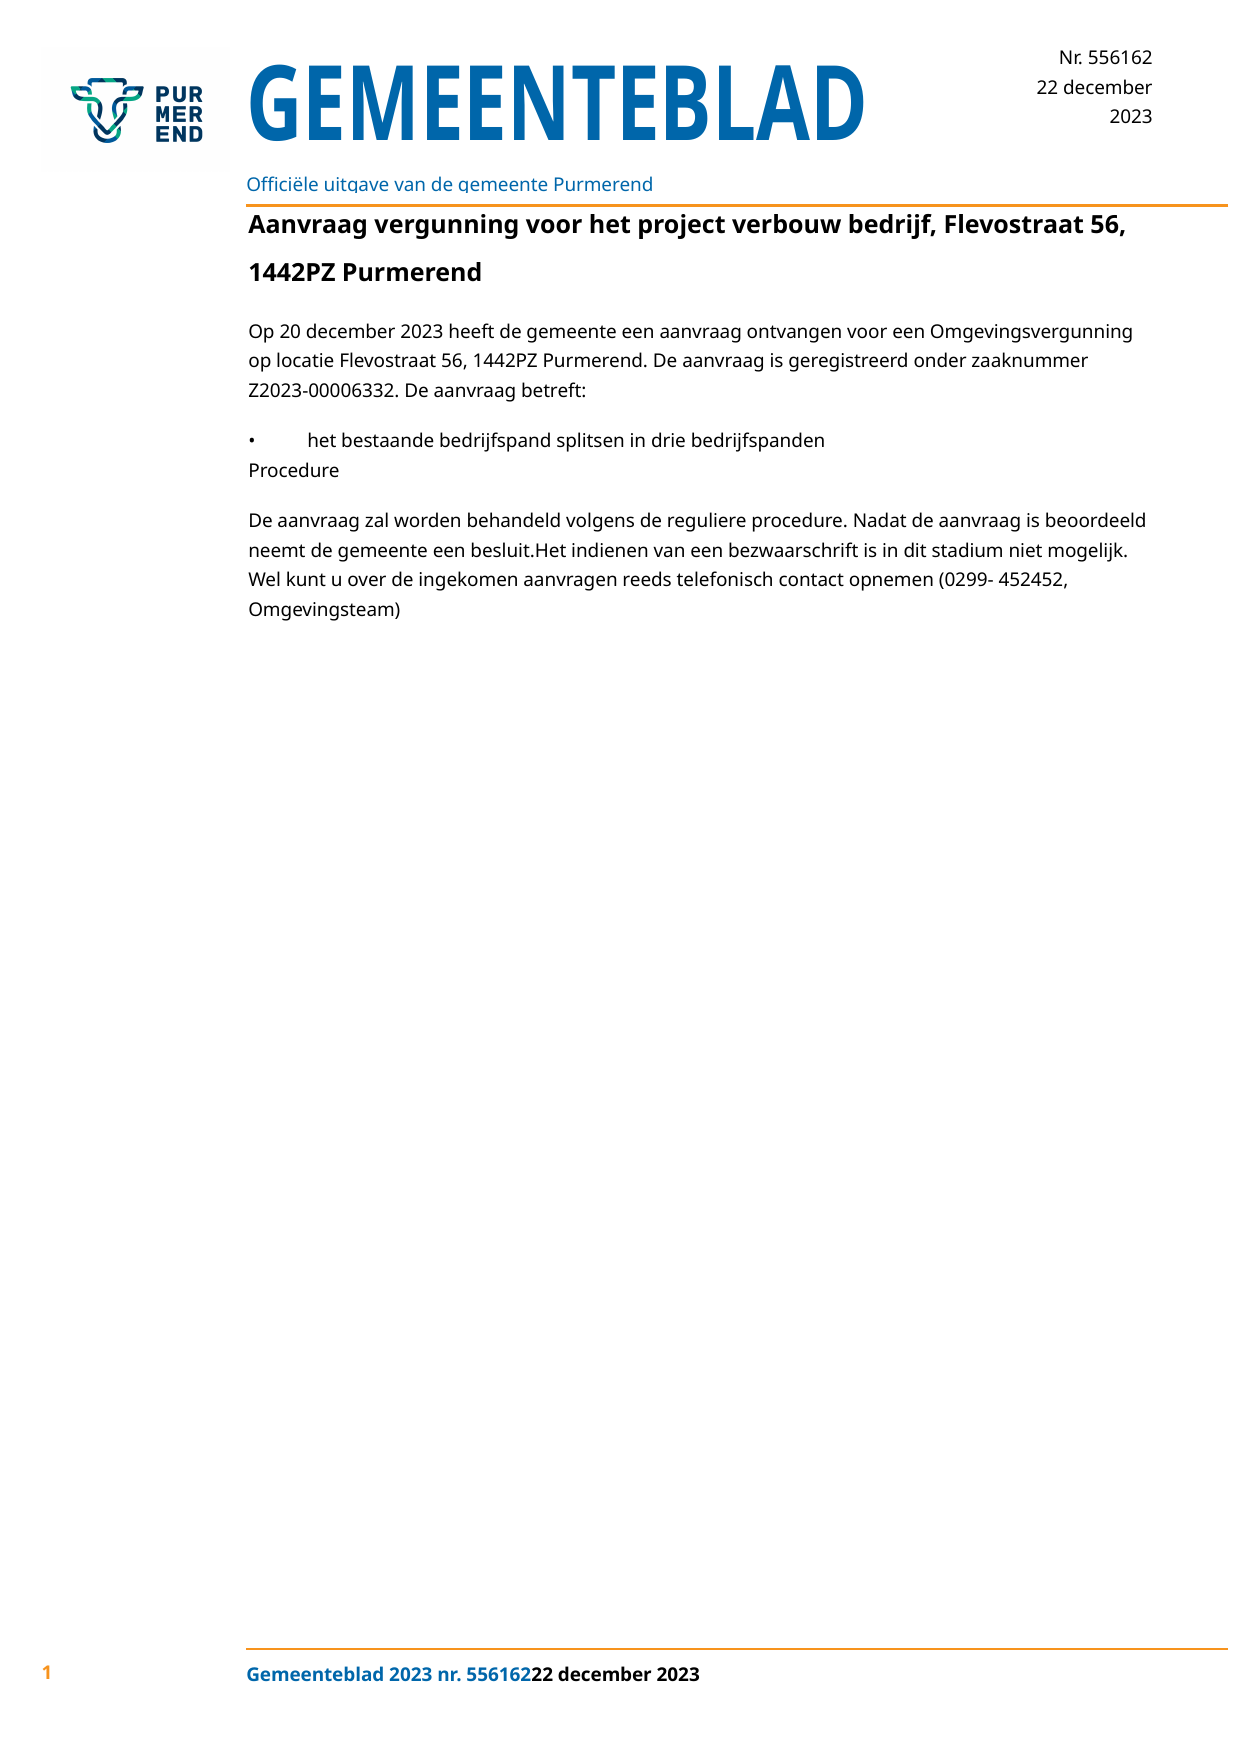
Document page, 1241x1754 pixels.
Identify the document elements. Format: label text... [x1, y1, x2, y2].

text De aanvraag zal worden behandeld volgens de reguliere procedure. Nadat de aanvraag is beoordeeld neemt de gemeente een besluit.Het indienen van een bezwaarschrift is in dit stadium niet mogelijk. Wel kunt u over de ingekomen aanvragen reeds telefonisch contact opnemen (0299- 452452, Omgevingsteam) [248, 507, 1152, 622]
text Aanvraag vergunning voor het project verbouw bedrijf, Flevostraat 56, 1442PZ Purmerend [248, 207, 1152, 288]
picture [41, 47, 231, 172]
list het bestaande bedrijfspand splitsen in drie bedrijfspanden [248, 427, 1152, 453]
text Op 20 december 2023 heeft de gemeente een aanvraag ontvangen voor een Omgevingsvergunning op locatie Flevostraat 56, 1442PZ Purmerend. De aanvraag is geregistreerd onder zaaknummer Z2023-00006332. De aanvraag betreft: [248, 318, 1152, 403]
text Procedure [248, 457, 1152, 483]
